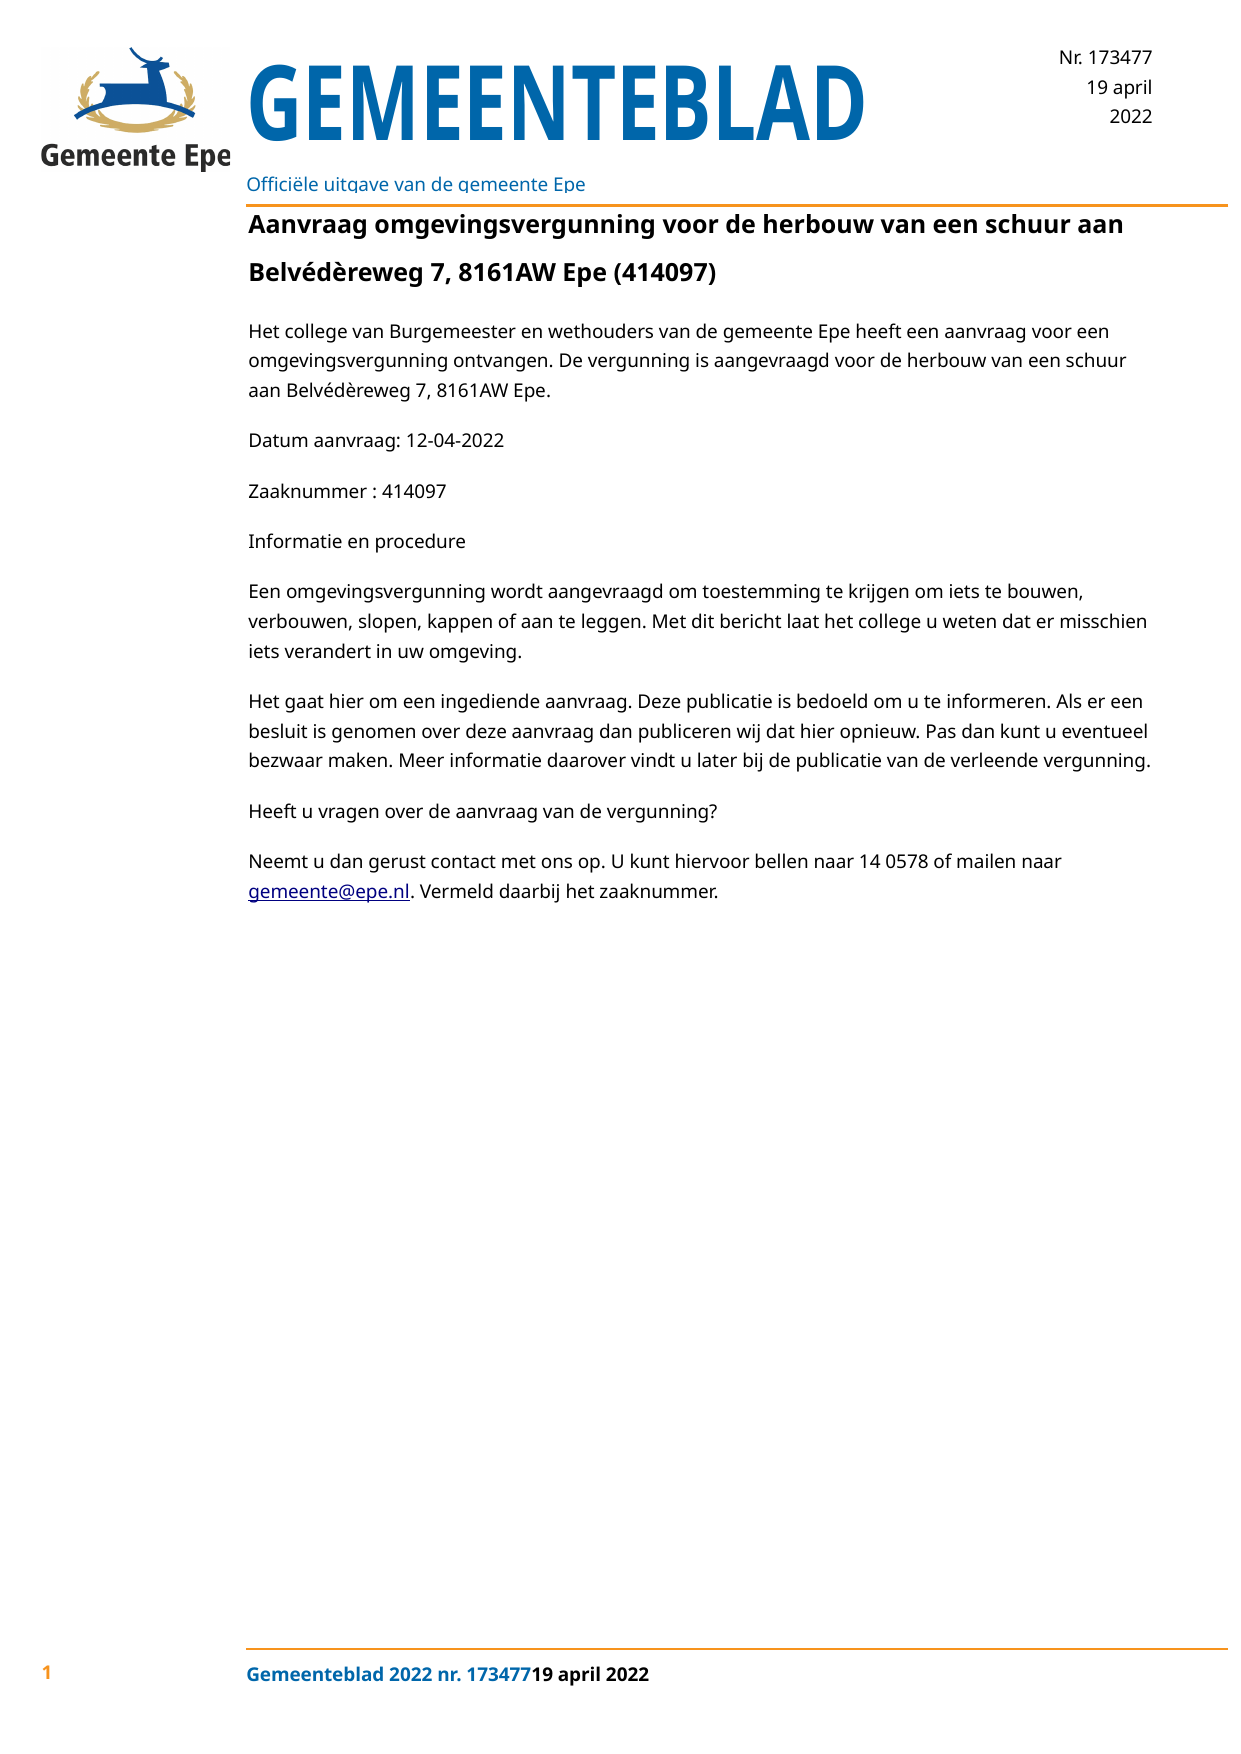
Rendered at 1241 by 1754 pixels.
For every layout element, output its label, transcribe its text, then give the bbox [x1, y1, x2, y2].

text Het gaat hier om een ingediende aanvraag. Deze publicatie is bedoeld om u te informeren. Als er een besluit is genomen over deze aanvraag dan publiceren wij dat hier opnieuw. Pas dan kunt u eventueel bezwaar maken. Meer informatie daarover vindt u later bij de publicatie van de verleende vergunning. [248, 688, 1152, 773]
text Een omgevingsvergunning wordt aangevraagd om toestemming te krijgen om iets te bouwen, verbouwen, slopen, kappen of aan te leggen. Met dit bericht laat het college u weten dat er misschien iets verandert in uw omgeving. [248, 579, 1152, 664]
text Zaaknummer : 414097 [248, 478, 1152, 504]
text Heeft u vragen over de aanvraag van de vergunning? [248, 798, 1152, 824]
text Het college van Burgemeester en wethouders van de gemeente Epe heeft een aanvraag voor een omgevingsvergunning ontvangen. De vergunning is aangevraagd voor de herbouw van een schuur aan Belvédèreweg 7, 8161AW Epe. [248, 318, 1152, 403]
text Informatie en procedure [248, 528, 1152, 554]
picture [41, 47, 231, 172]
text Aanvraag omgevingsvergunning voor de herbouw van een schuur aan Belvédèreweg 7, 8161AW Epe (414097) [248, 207, 1152, 288]
text Datum aanvraag: 12-04-2022 [248, 427, 1152, 453]
text Neemt u dan gerust contact met ons op. U kunt hiervoor bellen naar 14 0578 of mailen naar gemeente@epe.nl. Vermeld daarbij het zaaknummer. [248, 848, 1152, 904]
